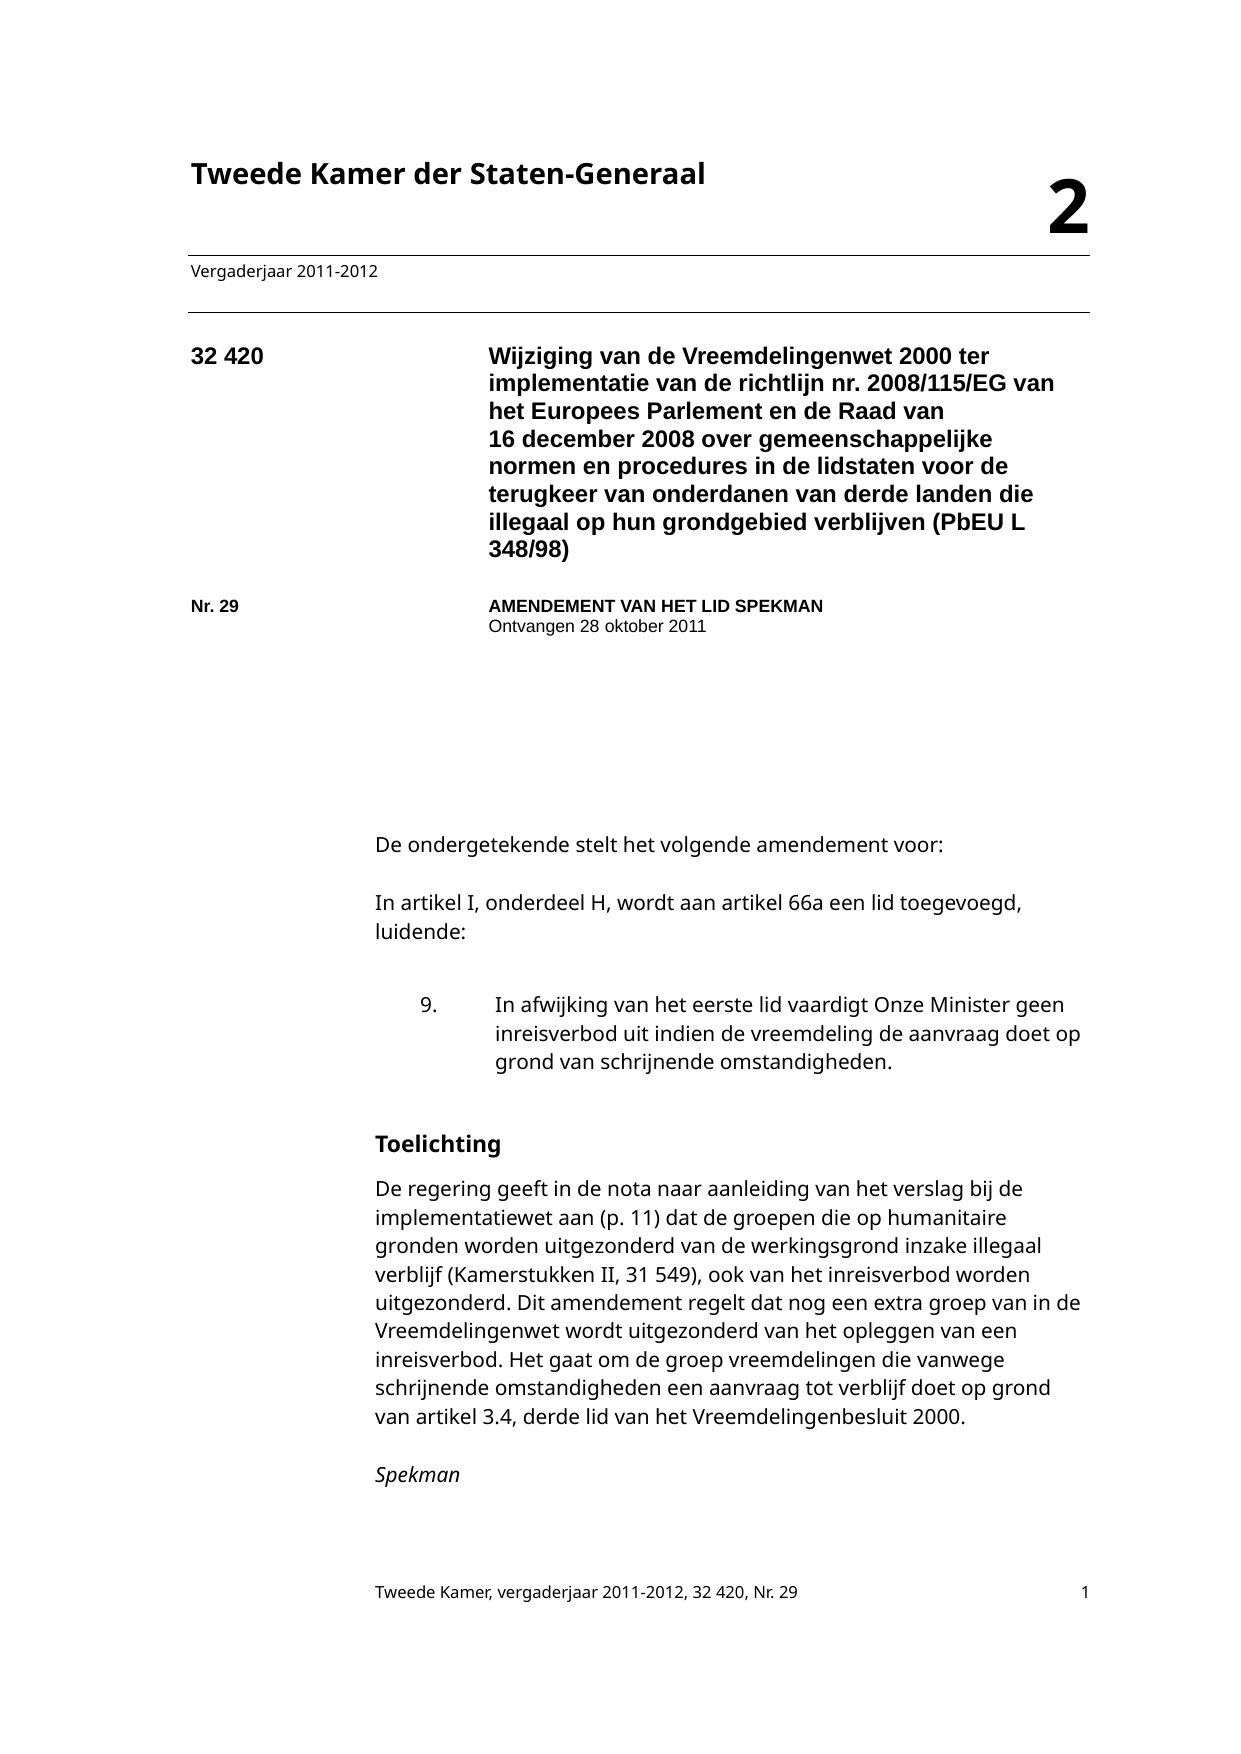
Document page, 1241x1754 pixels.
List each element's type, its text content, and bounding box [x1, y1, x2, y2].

text In artikel I, onderdeel H, wordt aan artikel 66a een lid toegevoegd, luidende: [375, 888, 1090, 945]
table_cell [188, 313, 485, 339]
subtitle Toelichting [375, 1128, 1090, 1159]
table_cell [485, 313, 1090, 339]
table_header Tweede Kamer der Staten-Generaal [188, 150, 909, 255]
table_cell Vergaderjaar 2011-2012 [188, 256, 485, 312]
text Spekman [375, 1460, 1090, 1489]
text De regering geeft in de nota naar aanleiding van het verslag bij de implementatiewet aan (p. 11) dat de groepen die op humanitaire gronden worden uitgezonderd van de werkingsgrond inzake illegaal verblijf (Kamerstukken II, 31 549), ook van het inreisverbod worden uitgezonderd. Dit amendement regelt dat nog een extra groep van in de Vreemdelingenwet wordt uitgezonderd van het opleggen van een inreisverbod. Het gaat om de groep vreemdelingen die vanwege schrijnende omstandigheden een aanvraag tot verblijf doet op grond van artikel 3.4, derde lid van het Vreemdelingenbesluit 2000. [375, 1174, 1090, 1430]
table_cell Nr. 29 [188, 593, 485, 712]
list In afwijking van het eerste lid vaardigt Onze Minister geen inreisverbod uit indien de vreemdeling de aanvraag doet op grond van schrijnende omstandigheden. [420, 990, 1090, 1076]
table_cell 32 420 [188, 339, 485, 593]
text De ondergetekende stelt het volgende amendement voor: [375, 830, 1090, 858]
table_header 2 [910, 150, 1090, 255]
table_cell Wijziging van de Vreemdelingenwet 2000 ter implementatie van de richtlijn nr. 2008/115/EG van het Europees Parlement en de Raad van 16 december 2008 over gemeenschappelijke normen en procedures in de lidstaten voor de terugkeer van onderdanen van derde landen die illegaal op hun grondgebied verblijven (PbEU L 348/98) [485, 339, 1090, 593]
table_cell [485, 256, 1090, 312]
table_cell AMENDEMENT VAN HET LID SPEKMAN Ontvangen 28 oktober 2011 [485, 593, 1090, 712]
